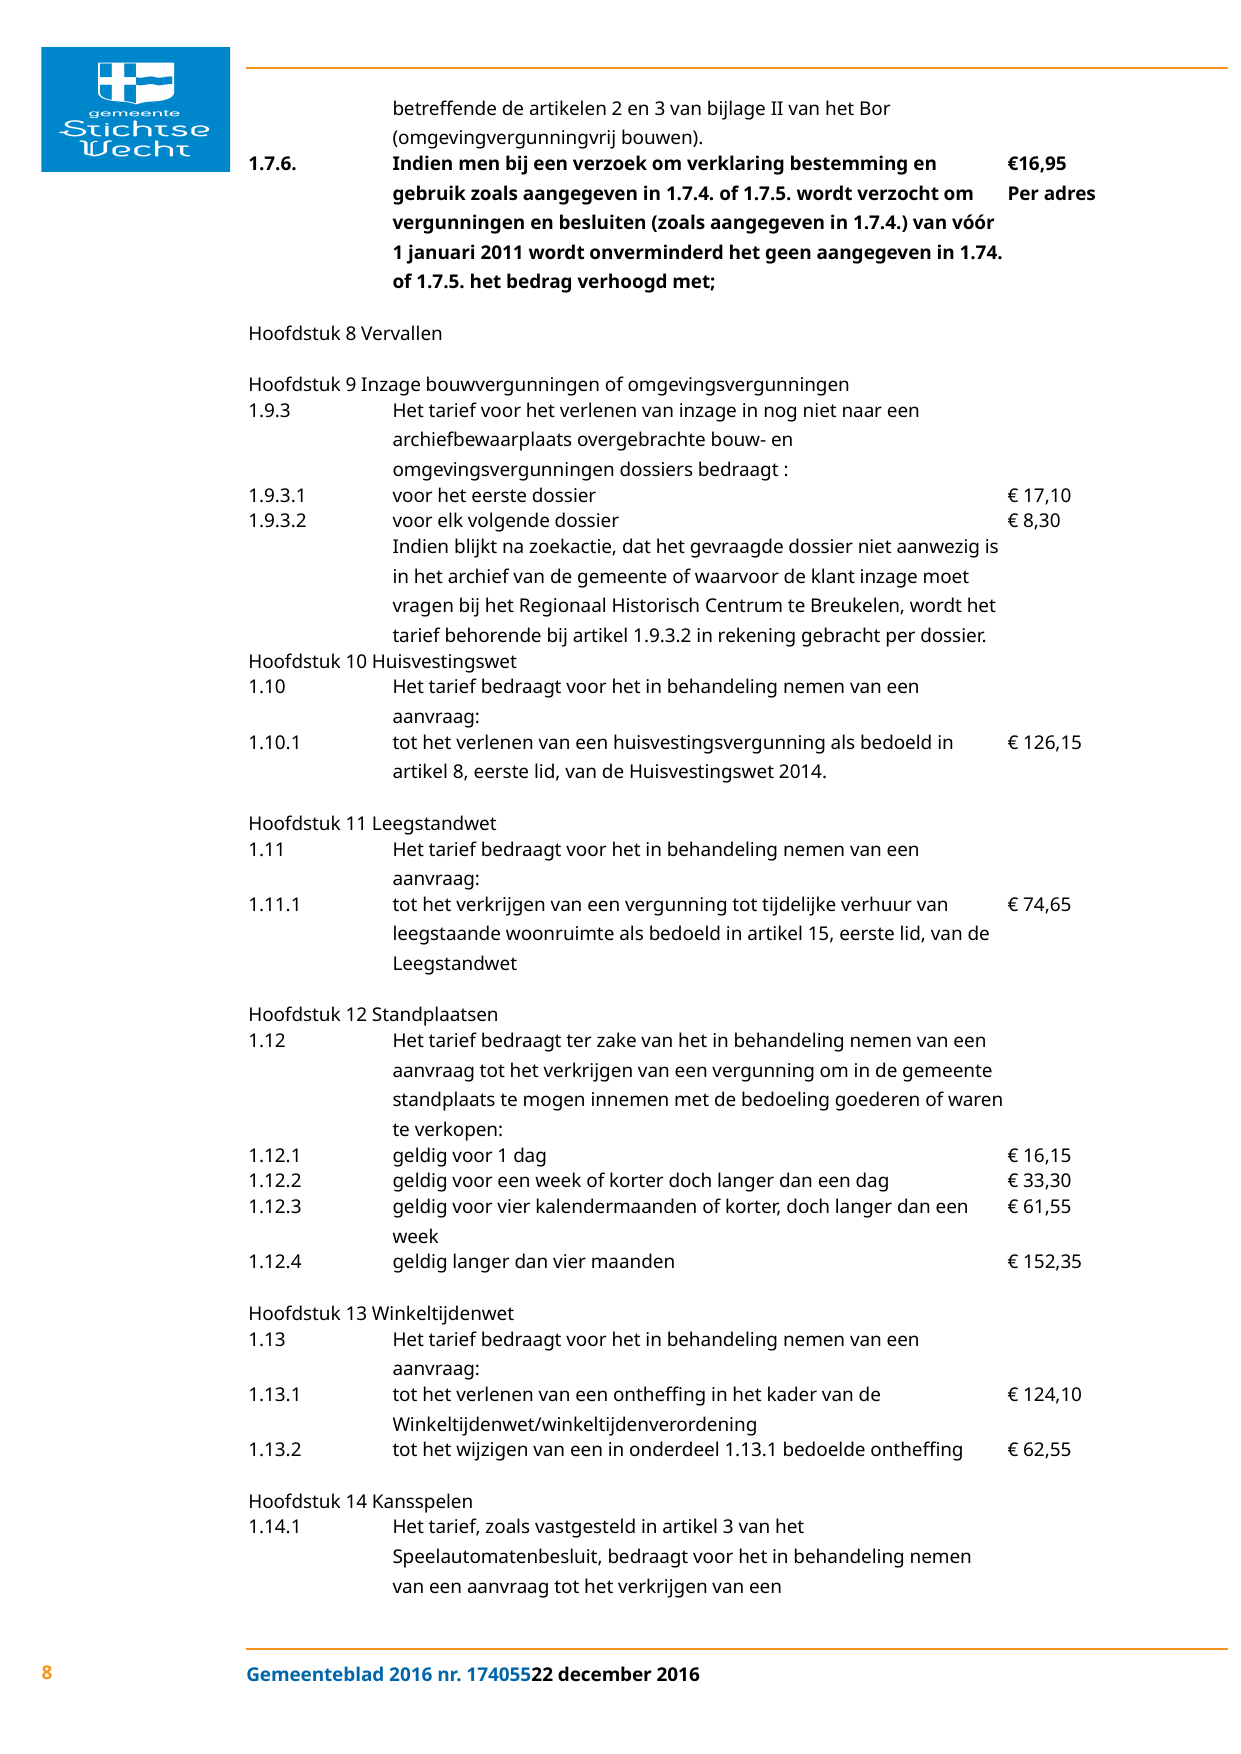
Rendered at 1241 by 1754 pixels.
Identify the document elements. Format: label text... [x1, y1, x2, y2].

table_cell Hoofdstuk 14 Kansspelen [248, 1488, 1007, 1514]
table_cell [1007, 1274, 1152, 1300]
table_cell Hoofdstuk 11 Leegstandwet [248, 810, 1007, 836]
table_cell € 152,35 [1007, 1249, 1152, 1274]
table_cell [1007, 1326, 1152, 1381]
table_cell tot het verkrijgen van een vergunning tot tijdelijke verhuur van leegstaande woonruimte als bedoeld in artikel 15, eerste lid, van de Leegstandwet [392, 891, 1007, 976]
table_cell [248, 1274, 392, 1300]
table_cell 1.14.1 [248, 1514, 392, 1598]
table_cell 1.9.3.1 [248, 482, 392, 508]
table_cell 1.13.2 [248, 1436, 392, 1462]
table_cell [1007, 320, 1152, 346]
table_cell € 62,55 [1007, 1436, 1152, 1462]
table_cell [248, 294, 392, 320]
table_cell 1.12.4 [248, 1249, 392, 1274]
table_cell voor elk volgende dossier [392, 508, 1007, 533]
table_cell [1007, 294, 1152, 320]
table_cell [1007, 836, 1152, 891]
table_cell [392, 976, 1007, 1002]
table_cell [1007, 534, 1152, 648]
table_cell [392, 346, 1007, 371]
table_cell [1007, 397, 1152, 482]
table_cell 1.12.1 [248, 1142, 392, 1168]
table_cell Het tarief voor het verlenen van inzage in nog niet naar een archiefbewaarplaats overgebrachte bouw- en omgevingsvergunningen dossiers bedraagt : [392, 397, 1007, 482]
table_cell 1.11 [248, 836, 392, 891]
table_cell [1007, 1002, 1152, 1027]
table_cell geldig voor een week of korter doch langer dan een dag [392, 1168, 1007, 1193]
table_cell Indien men bij een verzoek om verklaring bestemming en gebruik zoals aangegeven in 1.7.4. of 1.7.5. wordt verzocht om vergunningen en besluiten (zoals aangegeven in 1.7.4.) van vóór 1 januari 2011 wordt onverminderd het geen aangegeven in 1.74. of 1.7.5. het bedrag verhoogd met; [392, 150, 1007, 294]
table_cell [248, 976, 392, 1002]
table_cell 1.10 [248, 674, 392, 729]
table_cell Het tarief, zoals vastgesteld in artikel 3 van het Speelautomatenbesluit, bedraagt voor het in behandeling nemen van een aanvraag tot het verkrijgen van een [392, 1514, 1007, 1598]
table_cell [1007, 1028, 1152, 1142]
table_cell 1.10.1 [248, 729, 392, 784]
table_cell [1007, 95, 1152, 150]
picture [99, 63, 135, 101]
table_cell [392, 784, 1007, 810]
table_cell [1007, 1488, 1152, 1514]
table_cell 1.12.3 [248, 1193, 392, 1249]
table_cell [1007, 976, 1152, 1002]
table_cell Het tarief bedraagt ter zake van het in behandeling nemen van een aanvraag tot het verkrijgen van een vergunning om in de gemeente standplaats te mogen innemen met de bedoeling goederen of waren te verkopen: [392, 1028, 1007, 1142]
table_cell [1007, 674, 1152, 729]
picture [137, 63, 174, 103]
table_cell [392, 294, 1007, 320]
table_cell 1.9.3.2 [248, 508, 392, 533]
table_cell € 33,30 [1007, 1168, 1152, 1193]
table_cell [1007, 810, 1152, 836]
table_cell € 8,30 [1007, 508, 1152, 533]
table_cell 1.7.6. [248, 150, 392, 294]
table_cell [392, 1274, 1007, 1300]
table_cell Hoofdstuk 10 Huisvestingswet [248, 648, 1007, 674]
table_cell [1007, 784, 1152, 810]
table_cell € 17,10 [1007, 482, 1152, 508]
table_cell voor het eerste dossier [392, 482, 1007, 508]
table_cell 1.13.1 [248, 1381, 392, 1436]
table_cell € 124,10 [1007, 1381, 1152, 1436]
table_cell [248, 1462, 392, 1488]
table_cell 1.11.1 [248, 891, 392, 976]
table_cell geldig voor 1 dag [392, 1142, 1007, 1168]
table_cell [248, 534, 392, 648]
table_cell € 16,15 [1007, 1142, 1152, 1168]
table_cell tot het verlenen van een ontheffing in het kader van de Winkeltijdenwet/winkeltijdenverordening [392, 1381, 1007, 1436]
table_cell 1.12.2 [248, 1168, 392, 1193]
table_cell geldig langer dan vier maanden [392, 1249, 1007, 1274]
table_cell € 74,65 [1007, 891, 1152, 976]
table_cell Hoofdstuk 9 Inzage bouwvergunningen of omgevingsvergunningen [248, 371, 1007, 397]
table_cell [1007, 1514, 1152, 1598]
table_cell Hoofdstuk 13 Winkeltijdenwet [248, 1300, 1007, 1326]
table_cell Hoofdstuk 8 Vervallen [248, 320, 1007, 346]
table_cell betreffende de artikelen 2 en 3 van bijlage II van het Bor (omgevingvergunningvrij bouwen). [392, 95, 1007, 150]
table_cell [1007, 346, 1152, 371]
table_cell geldig voor vier kalendermaanden of korter, doch langer dan een week [392, 1193, 1007, 1249]
table_cell [248, 95, 392, 150]
table_cell 1.9.3 [248, 397, 392, 482]
table_cell Hoofdstuk 12 Standplaatsen [248, 1002, 1007, 1027]
table_cell € 61,55 [1007, 1193, 1152, 1249]
table_cell [1007, 1300, 1152, 1326]
table_cell tot het wijzigen van een in onderdeel 1.13.1 bedoelde ontheffing [392, 1436, 1007, 1462]
table_cell Het tarief bedraagt voor het in behandeling nemen van een aanvraag: [392, 1326, 1007, 1381]
table_cell Het tarief bedraagt voor het in behandeling nemen van een aanvraag: [392, 674, 1007, 729]
table_cell 1.13 [248, 1326, 392, 1381]
table_cell tot het verlenen van een huisvestingsvergunning als bedoeld in artikel 8, eerste lid, van de Huisvestingswet 2014. [392, 729, 1007, 784]
table_cell Indien blijkt na zoekactie, dat het gevraagde dossier niet aanwezig is in het archief van de gemeente of waarvoor de klant inzage moet vragen bij het Regionaal Historisch Centrum te Breukelen, wordt het tarief behorende bij artikel 1.9.3.2 in rekening gebracht per dossier. [392, 534, 1007, 648]
table_cell [1007, 371, 1152, 397]
table_cell [1007, 648, 1152, 674]
table_cell [392, 1462, 1007, 1488]
table_cell €16,95 Per adres [1007, 150, 1152, 294]
table_cell [248, 346, 392, 371]
table_cell [1007, 1462, 1152, 1488]
table_cell Het tarief bedraagt voor het in behandeling nemen van een aanvraag: [392, 836, 1007, 891]
table_cell [248, 784, 392, 810]
table_cell € 126,15 [1007, 729, 1152, 784]
table_cell 1.12 [248, 1028, 392, 1142]
